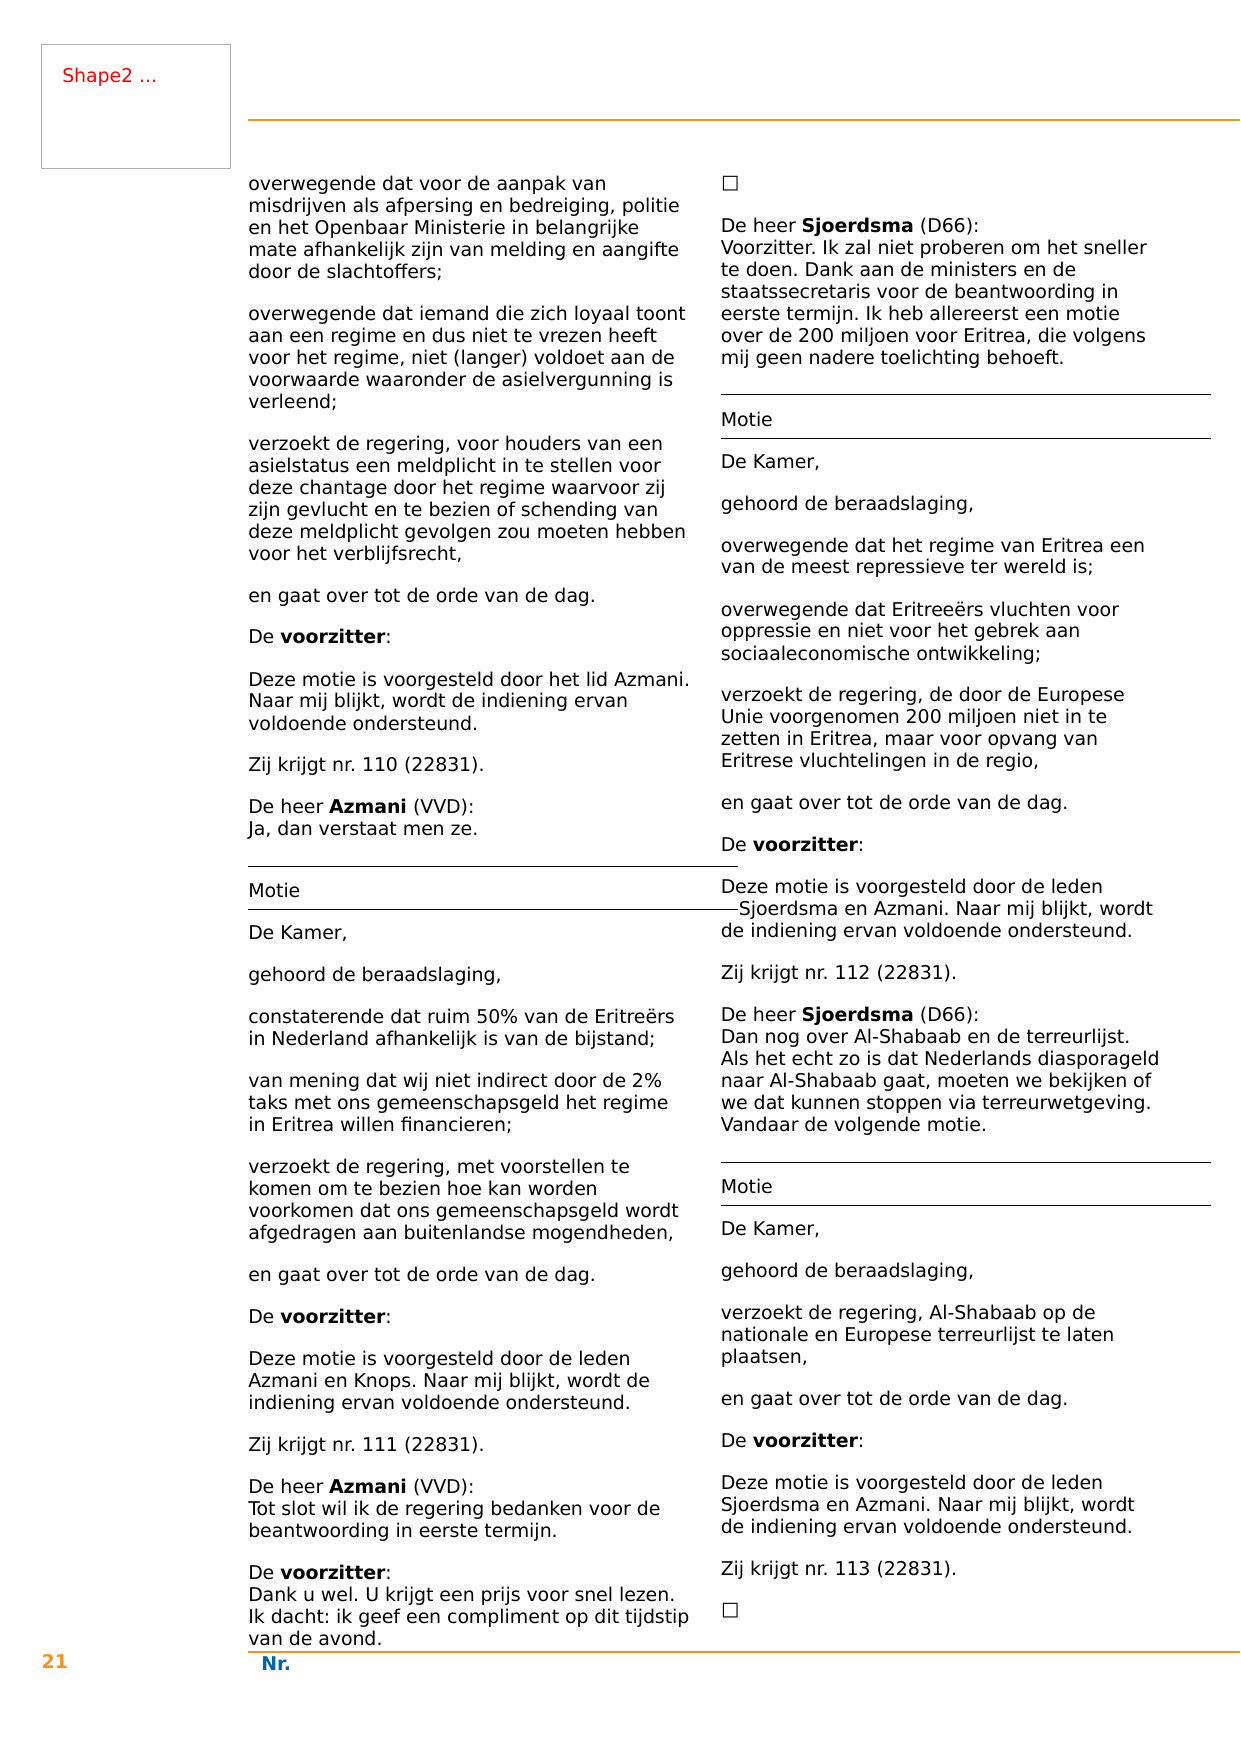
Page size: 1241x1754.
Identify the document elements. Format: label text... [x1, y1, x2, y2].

text overwegende dat voor de aanpak van misdrijven als afpersing en bedreiging, politie en het Openbaar Ministerie in belangrijke mate afhankelijk zijn van melding en aangifte door de slachtoffers; [248, 173, 691, 283]
text verzoekt de regering, voor houders van een asielstatus een meldplicht in te stellen voor deze chantage door het regime waarvoor zij zijn gevlucht en te bezien of schending van deze meldplicht gevolgen zou moeten hebben voor het verblijfsrecht, [248, 433, 691, 564]
text gehoord de beraadslaging, [248, 964, 691, 986]
text Tot slot wil ik de regering bedanken voor de beantwoording in eerste termijn. [248, 1498, 691, 1542]
text overwegende dat het regime van Eritrea een van de meest repressieve ter wereld is; [721, 534, 1163, 578]
text verzoekt de regering, met voorstellen te komen om te bezien hoe kan worden voorkomen dat ons gemeenschapsgeld wordt afgedragen aan buitenlandse mogendheden, [248, 1156, 691, 1244]
text verzoekt de regering, Al-Shabaab op de nationale en Europese terreurlijst te laten plaatsen, [721, 1302, 1163, 1368]
text Dan nog over Al-Shabaab en de terreurlijst. Als het echt zo is dat Nederlands diasporageld naar Al-Shabaab gaat, moeten we bekijken of we dat kunnen stoppen via terreurwetgeving. Vandaar de volgende motie. [721, 1026, 1163, 1136]
text Zij krijgt nr. 111 (22831). [248, 1434, 691, 1456]
text De voorzitter: [721, 1430, 1163, 1452]
text verzoekt de regering, de door de Europese Unie voorgenomen 200 miljoen niet in te zetten in Eritrea, maar voor opvang van Eritrese vluchtelingen in de regio, [721, 684, 1163, 772]
text overwegende dat iemand die zich loyaal toont aan een regime en dus niet te vrezen heeft voor het regime, niet (langer) voldoet aan de voorwaarde waaronder de asielvergunning is verleend; [248, 303, 691, 413]
text Ja, dan verstaat men ze. [248, 818, 691, 840]
text De Kamer, [721, 451, 1163, 472]
text Motie [721, 1176, 1163, 1198]
text ⬜ [721, 173, 1163, 195]
text De heer Azmani (VVD): [248, 1476, 691, 1498]
text De voorzitter: [248, 1306, 691, 1328]
text De voorzitter: [721, 834, 1163, 856]
text Motie [721, 408, 1163, 431]
text overwegende dat Eritreeërs vluchten voor oppressie en niet voor het gebrek aan sociaaleconomische ontwikkeling; [721, 598, 1163, 664]
text van mening dat wij niet indirect door de 2% taks met ons gemeenschapsgeld het regime in Eritrea willen financieren; [248, 1070, 691, 1136]
text Dank u wel. U krijgt een prijs voor snel lezen. Ik dacht: ik geef een compliment op dit tijdstip van de avond. [248, 1584, 691, 1650]
text gehoord de beraadslaging, [721, 492, 1163, 514]
text gehoord de beraadslaging, [721, 1260, 1163, 1282]
text Zij krijgt nr. 112 (22831). [721, 962, 1163, 984]
text Deze motie is voorgesteld door de leden Sjoerdsma en Azmani. Naar mij blijkt, wordt de indiening ervan voldoende ondersteund. [721, 876, 1163, 942]
text en gaat over tot de orde van de dag. [721, 792, 1163, 814]
text De heer Sjoerdsma (D66): [721, 215, 1163, 237]
text constaterende dat ruim 50% van de Eritreërs in Nederland afhankelijk is van de bijstand; [248, 1006, 691, 1050]
text Motie [248, 880, 691, 902]
text en gaat over tot de orde van de dag. [248, 584, 691, 606]
text Zij krijgt nr. 110 (22831). [248, 754, 691, 776]
text Deze motie is voorgesteld door het lid Azmani. Naar mij blijkt, wordt de indiening ervan voldoende ondersteund. [248, 668, 691, 734]
text Deze motie is voorgesteld door de leden Sjoerdsma en Azmani. Naar mij blijkt, wordt de indiening ervan voldoende ondersteund. [721, 1472, 1163, 1538]
text Deze motie is voorgesteld door de leden Azmani en Knops. Naar mij blijkt, wordt de indiening ervan voldoende ondersteund. [248, 1348, 691, 1414]
text De voorzitter: [248, 1562, 691, 1584]
text ⬜ [721, 1600, 1163, 1622]
text Voorzitter. Ik zal niet proberen om het sneller te doen. Dank aan de ministers en de staatssecretaris voor de beantwoording in eerste termijn. Ik heb allereerst een motie over de 200 miljoen voor Eritrea, die volgens mij geen nadere toelichting behoeft. [721, 237, 1163, 369]
text De Kamer, [248, 922, 691, 944]
text De Kamer, [721, 1218, 1163, 1240]
text en gaat over tot de orde van de dag. [248, 1264, 691, 1286]
text De voorzitter: [248, 626, 691, 648]
text De heer Azmani (VVD): [248, 796, 691, 818]
text Zij krijgt nr. 113 (22831). [721, 1558, 1163, 1580]
text en gaat over tot de orde van de dag. [721, 1388, 1163, 1410]
text De heer Sjoerdsma (D66): [721, 1004, 1163, 1026]
